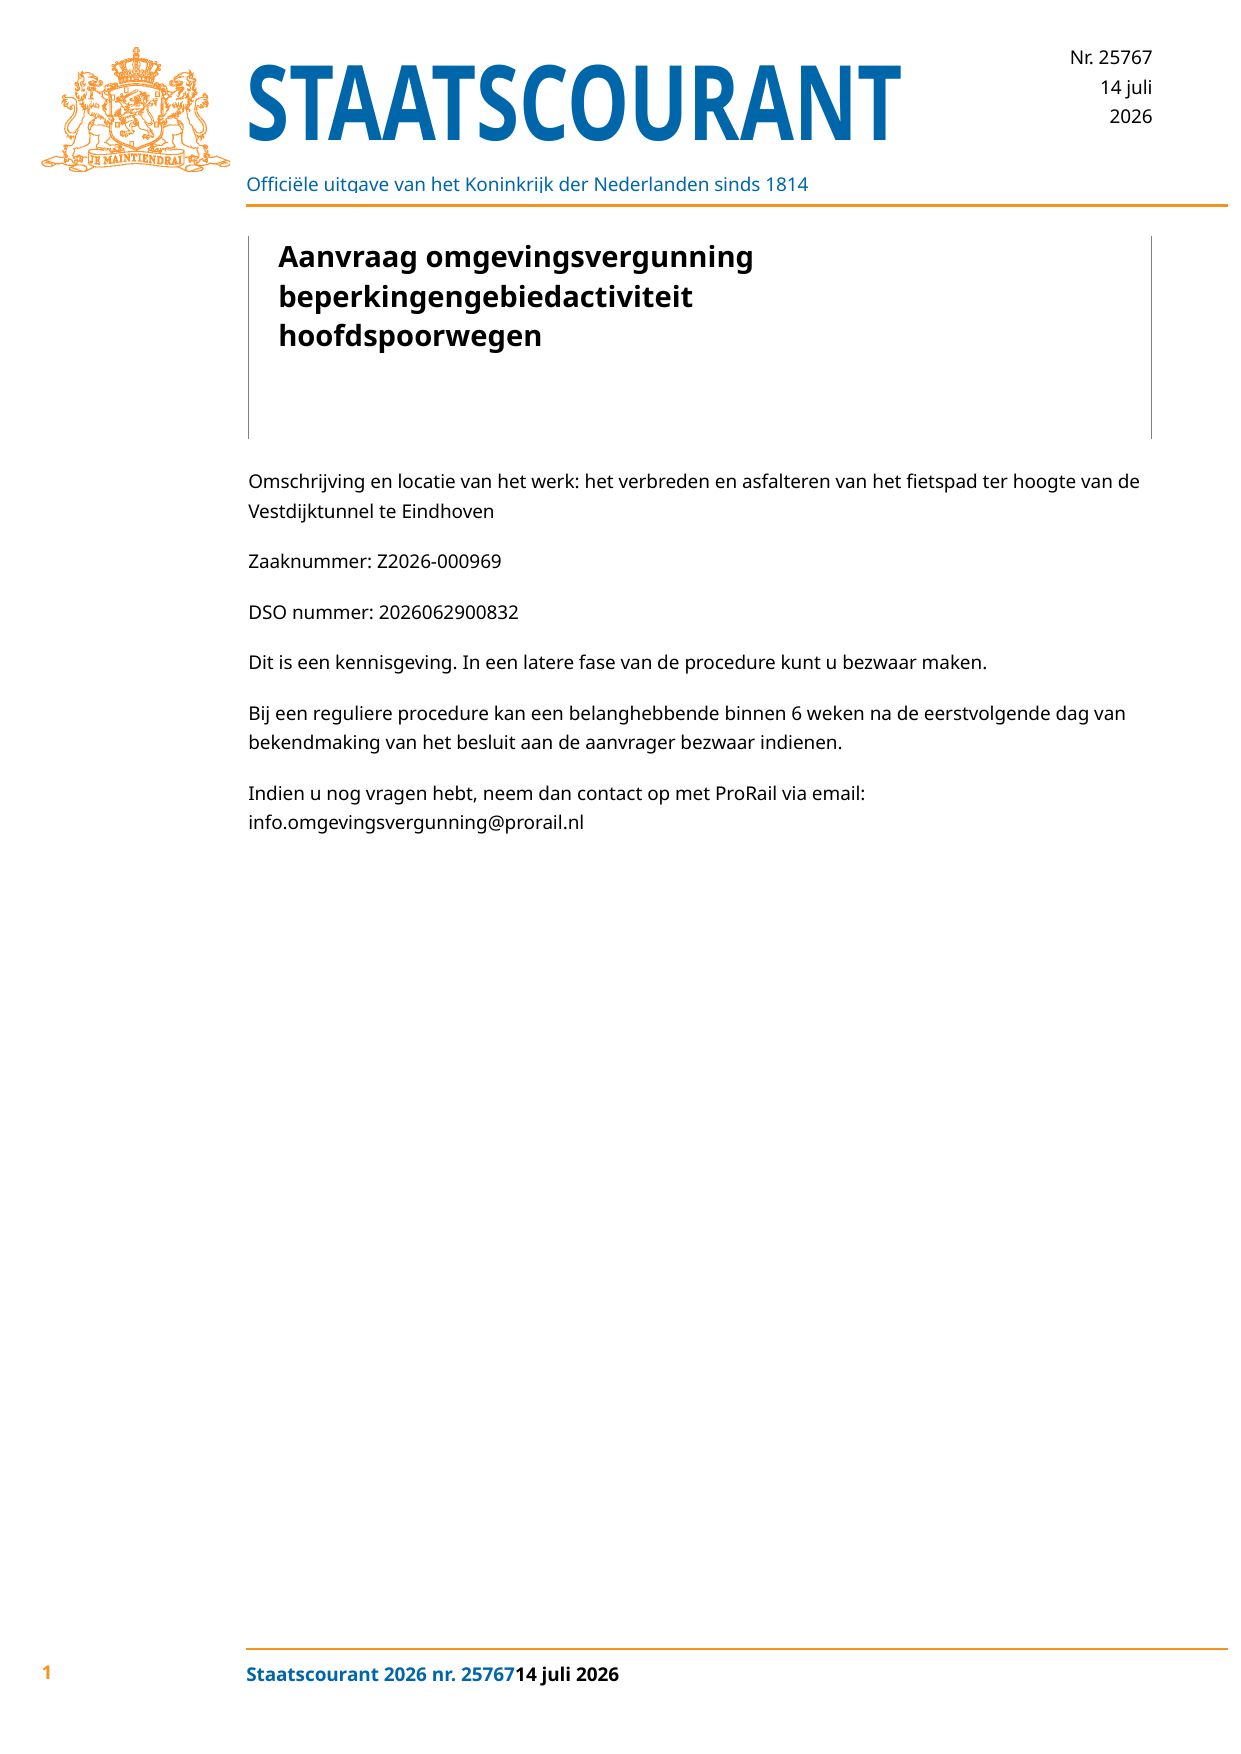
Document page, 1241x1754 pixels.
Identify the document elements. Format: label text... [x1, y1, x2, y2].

text DSO nummer: 2026062900832 [248, 599, 1152, 625]
table_header Aanvraag omgevingsvergunning beperkingengebiedactiviteit hoofdspoorwegen [249, 236, 850, 439]
table_header [1090, 236, 1151, 413]
picture [41, 47, 231, 172]
picture [912, 236, 1090, 414]
text Dit is een kennisgeving. In een latere fase van de procedure kunt u bezwaar maken. [248, 649, 1152, 675]
text Bij een reguliere procedure kan een belanghebbende binnen 6 weken na de eerstvolgende dag van bekendmaking van het besluit aan de aanvrager bezwaar indienen. [248, 700, 1152, 755]
text Omschrijving en locatie van het werk: het verbreden en asfalteren van het fietspad ter hoogte van de Vestdijktunnel te Eindhoven [248, 469, 1152, 524]
text Zaaknummer: Z2026-000969 [248, 549, 1152, 574]
table_header [850, 236, 912, 413]
table_header [850, 414, 1151, 439]
text Indien u nog vragen hebt, neem dan contact op met ProRail via email: info.omgevingsvergunning@prorail.nl [248, 780, 1152, 835]
